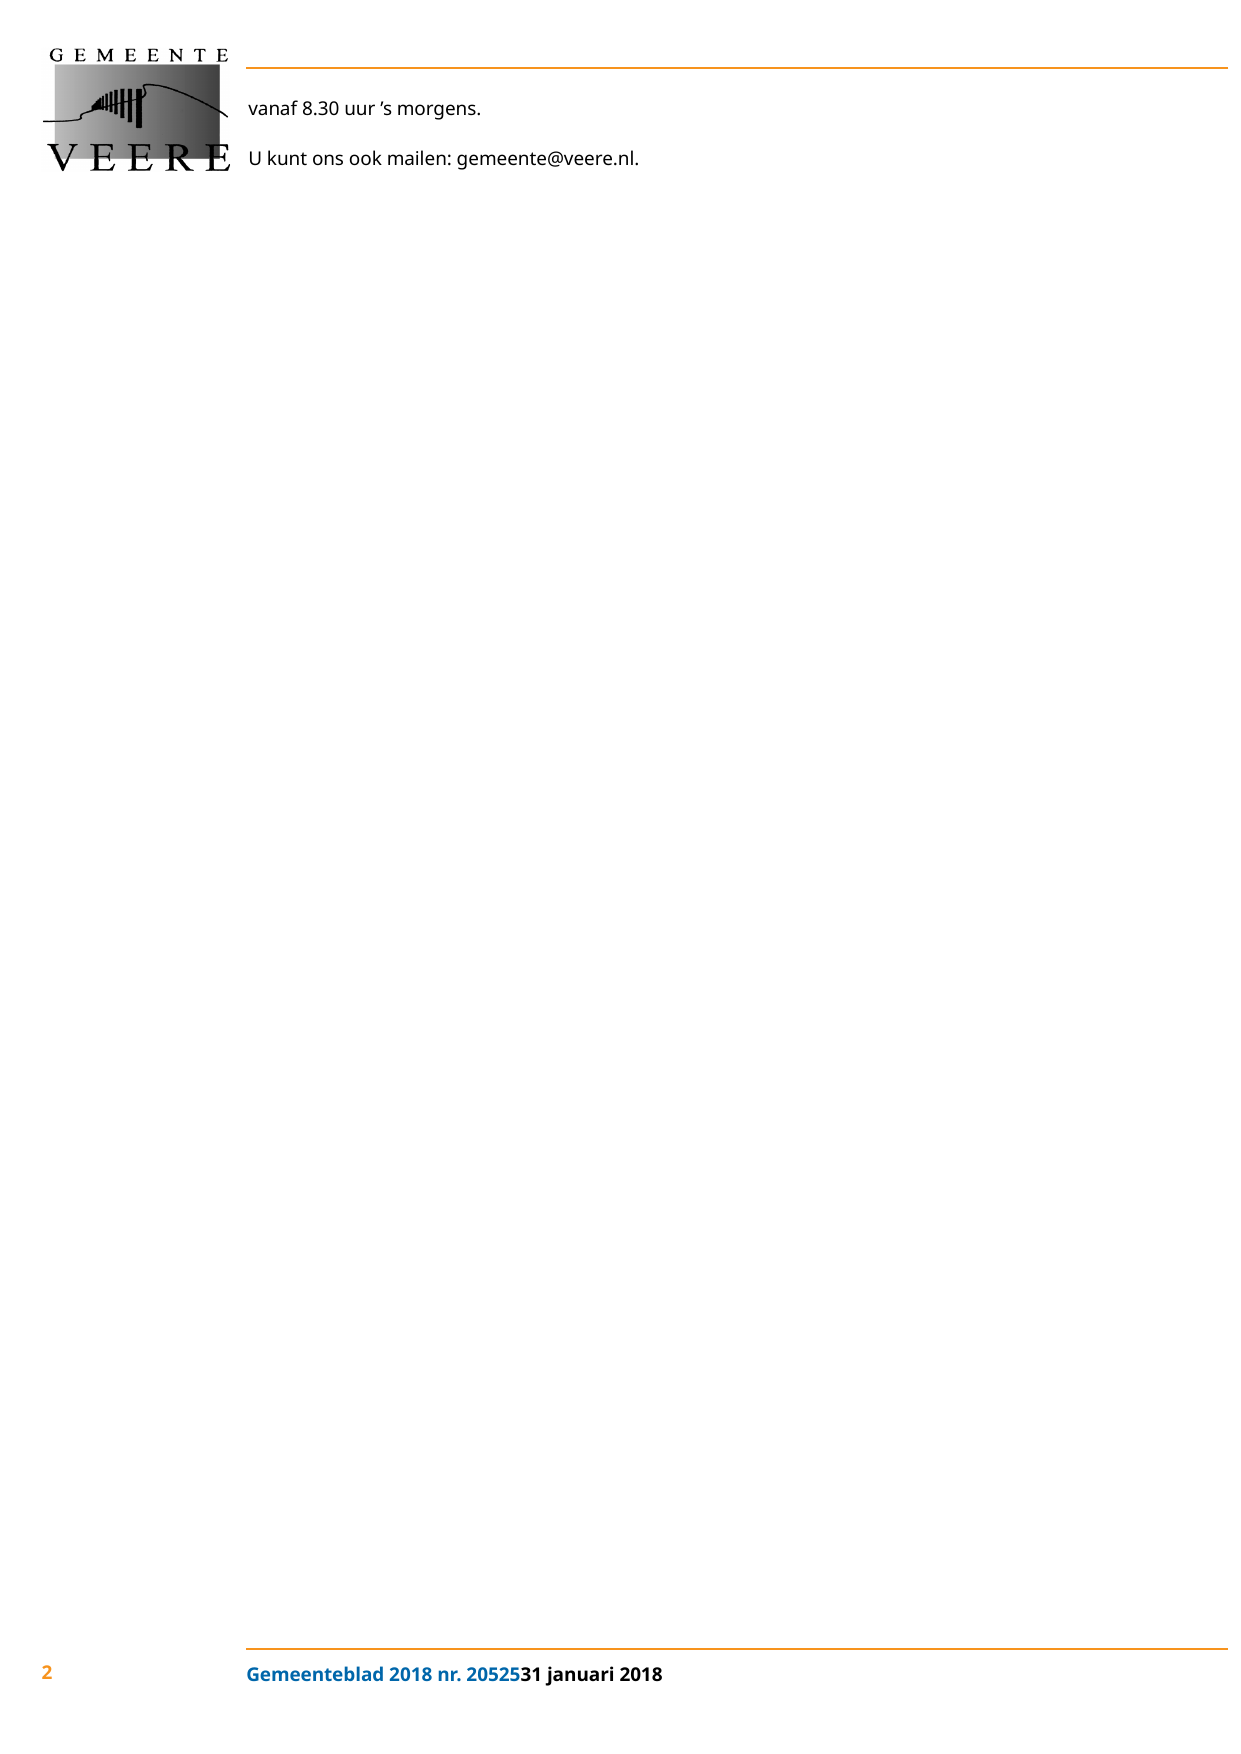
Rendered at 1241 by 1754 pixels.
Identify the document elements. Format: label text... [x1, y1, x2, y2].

picture [41, 47, 231, 172]
text vanaf 8.30 uur ’s morgens. [248, 95, 1152, 121]
text U kunt ons ook mailen: gemeente@veere.nl. [248, 145, 1152, 171]
